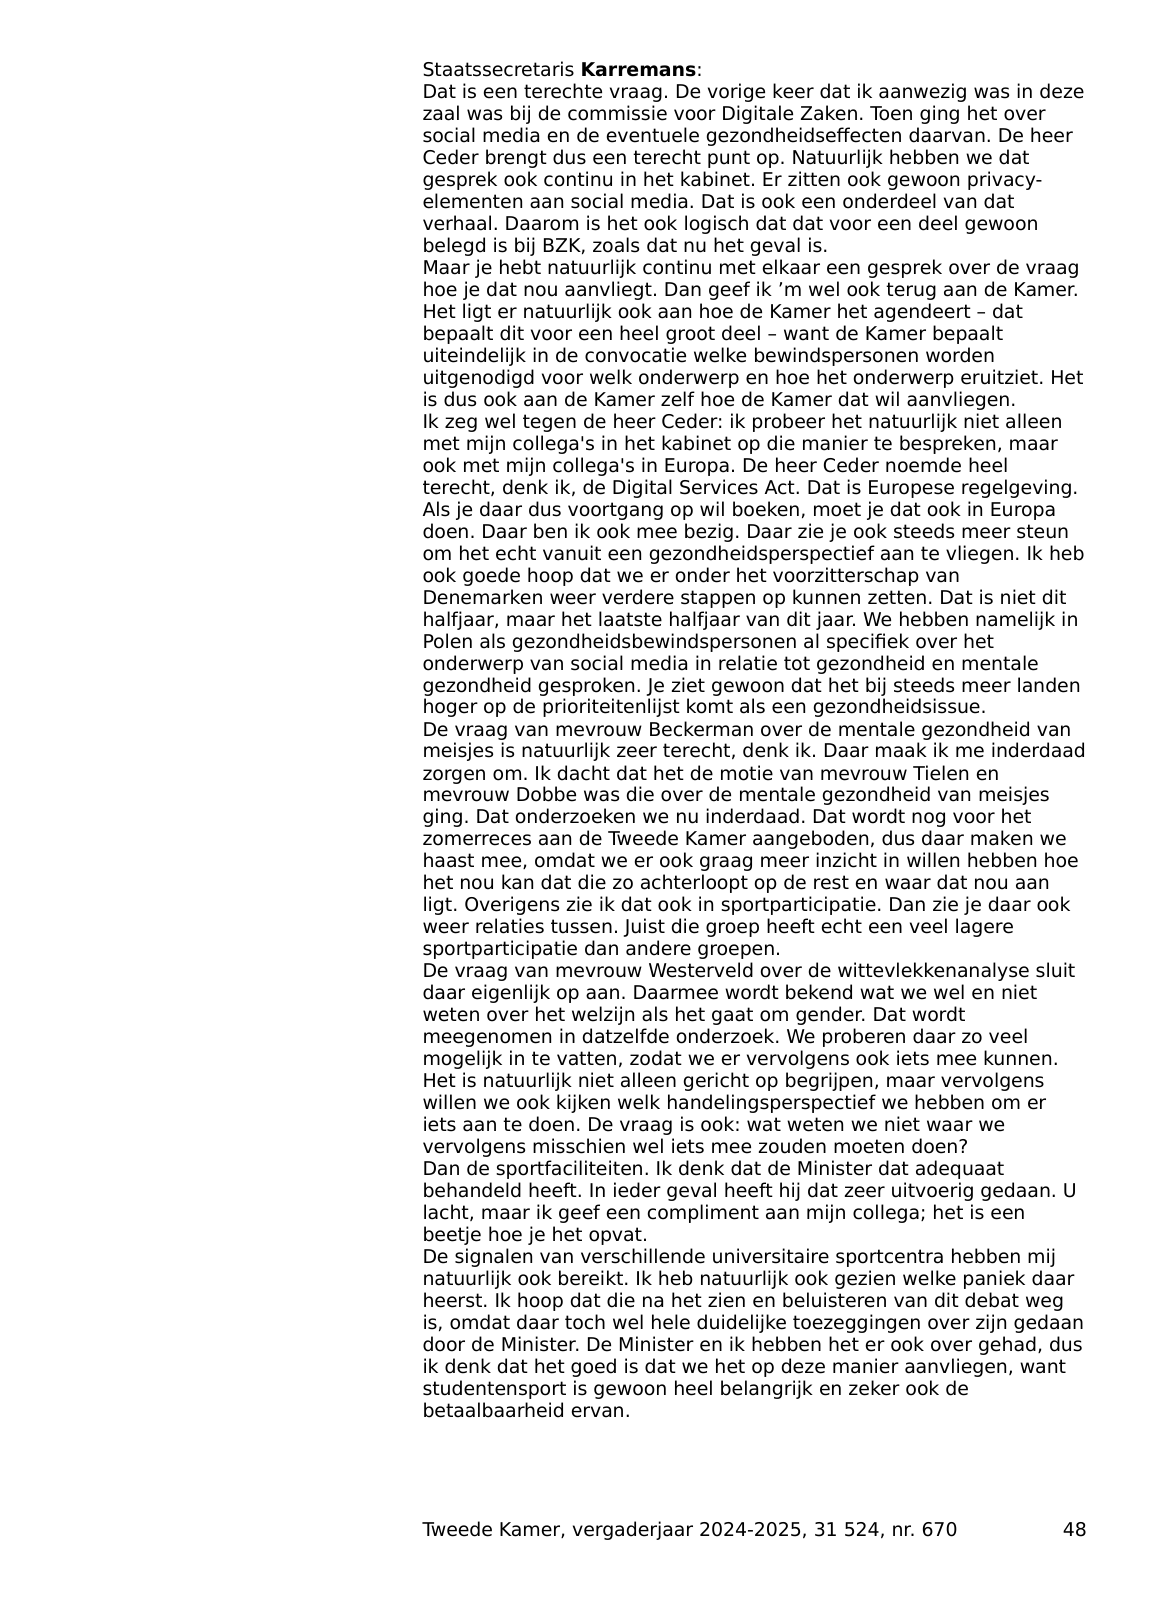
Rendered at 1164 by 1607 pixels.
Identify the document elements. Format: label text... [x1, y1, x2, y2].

text Maar je hebt natuurlijk continu met elkaar een gesprek over de vraag hoe je dat nou aanvliegt. Dan geef ik ’m wel ook terug aan de Kamer. Het ligt er natuurlijk ook aan hoe de Kamer het agendeert – dat bepaalt dit voor een heel groot deel – want de Kamer bepaalt uiteindelijk in de convocatie welke bewindspersonen worden uitgenodigd voor welk onderwerp en hoe het onderwerp eruitziet. Het is dus ook aan de Kamer zelf hoe de Kamer dat wil aanvliegen. [422, 257, 1087, 411]
text Staatssecretaris Karremans: [422, 59, 1087, 81]
text De vraag van mevrouw Westerveld over de wittevlekkenanalyse sluit daar eigenlijk op aan. Daarmee wordt bekend wat we wel en niet weten over het welzijn als het gaat om gender. Dat wordt meegenomen in datzelfde onderzoek. We proberen daar zo veel mogelijk in te vatten, zodat we er vervolgens ook iets mee kunnen. Het is natuurlijk niet alleen gericht op begrijpen, maar vervolgens willen we ook kijken welk handelingsperspectief we hebben om er iets aan te doen. De vraag is ook: wat weten we niet waar we vervolgens misschien wel iets mee zouden moeten doen? [422, 960, 1087, 1158]
text Dan de sportfaciliteiten. Ik denk dat de Minister dat adequaat behandeld heeft. In ieder geval heeft hij dat zeer uitvoerig gedaan. U lacht, maar ik geef een compliment aan mijn collega; het is een beetje hoe je het opvat. [422, 1158, 1087, 1246]
text Dat is een terechte vraag. De vorige keer dat ik aanwezig was in deze zaal was bij de commissie voor Digitale Zaken. Toen ging het over social media en de eventuele gezondheidseffecten daarvan. De heer Ceder brengt dus een terecht punt op. Natuurlijk hebben we dat gesprek ook continu in het kabinet. Er zitten ook gewoon privacy-elementen aan social media. Dat is ook een onderdeel van dat verhaal. Daarom is het ook logisch dat dat voor een deel gewoon belegd is bij BZK, zoals dat nu het geval is. [422, 81, 1087, 257]
text De signalen van verschillende universitaire sportcentra hebben mij natuurlijk ook bereikt. Ik heb natuurlijk ook gezien welke paniek daar heerst. Ik hoop dat die na het zien en beluisteren van dit debat weg is, omdat daar toch wel hele duidelijke toezeggingen over zijn gedaan door de Minister. De Minister en ik hebben het er ook over gehad, dus ik denk dat het goed is dat we het op deze manier aanvliegen, want studentensport is gewoon heel belangrijk en zeker ook de betaalbaarheid ervan. [422, 1246, 1087, 1422]
text Ik zeg wel tegen de heer Ceder: ik probeer het natuurlijk niet alleen met mijn collega's in het kabinet op die manier te bespreken, maar ook met mijn collega's in Europa. De heer Ceder noemde heel terecht, denk ik, de Digital Services Act. Dat is Europese regelgeving. Als je daar dus voortgang op wil boeken, moet je dat ook in Europa doen. Daar ben ik ook mee bezig. Daar zie je ook steeds meer steun om het echt vanuit een gezondheidsperspectief aan te vliegen. Ik heb ook goede hoop dat we er onder het voorzitterschap van Denemarken weer verdere stappen op kunnen zetten. Dat is niet dit halfjaar, maar het laatste halfjaar van dit jaar. We hebben namelijk in Polen als gezondheidsbewindspersonen al specifiek over het onderwerp van social media in relatie tot gezondheid en mentale gezondheid gesproken. Je ziet gewoon dat het bij steeds meer landen hoger op de prioriteitenlijst komt als een gezondheidsissue. [422, 411, 1087, 718]
text De vraag van mevrouw Beckerman over de mentale gezondheid van meisjes is natuurlijk zeer terecht, denk ik. Daar maak ik me inderdaad zorgen om. Ik dacht dat het de motie van mevrouw Tielen en mevrouw Dobbe was die over de mentale gezondheid van meisjes ging. Dat onderzoeken we nu inderdaad. Dat wordt nog voor het zomerreces aan de Tweede Kamer aangeboden, dus daar maken we haast mee, omdat we er ook graag meer inzicht in willen hebben hoe het nou kan dat die zo achterloopt op de rest en waar dat nou aan ligt. Overigens zie ik dat ook in sportparticipatie. Dan zie je daar ook weer relaties tussen. Juist die groep heeft echt een veel lagere sportparticipatie dan andere groepen. [422, 718, 1087, 960]
